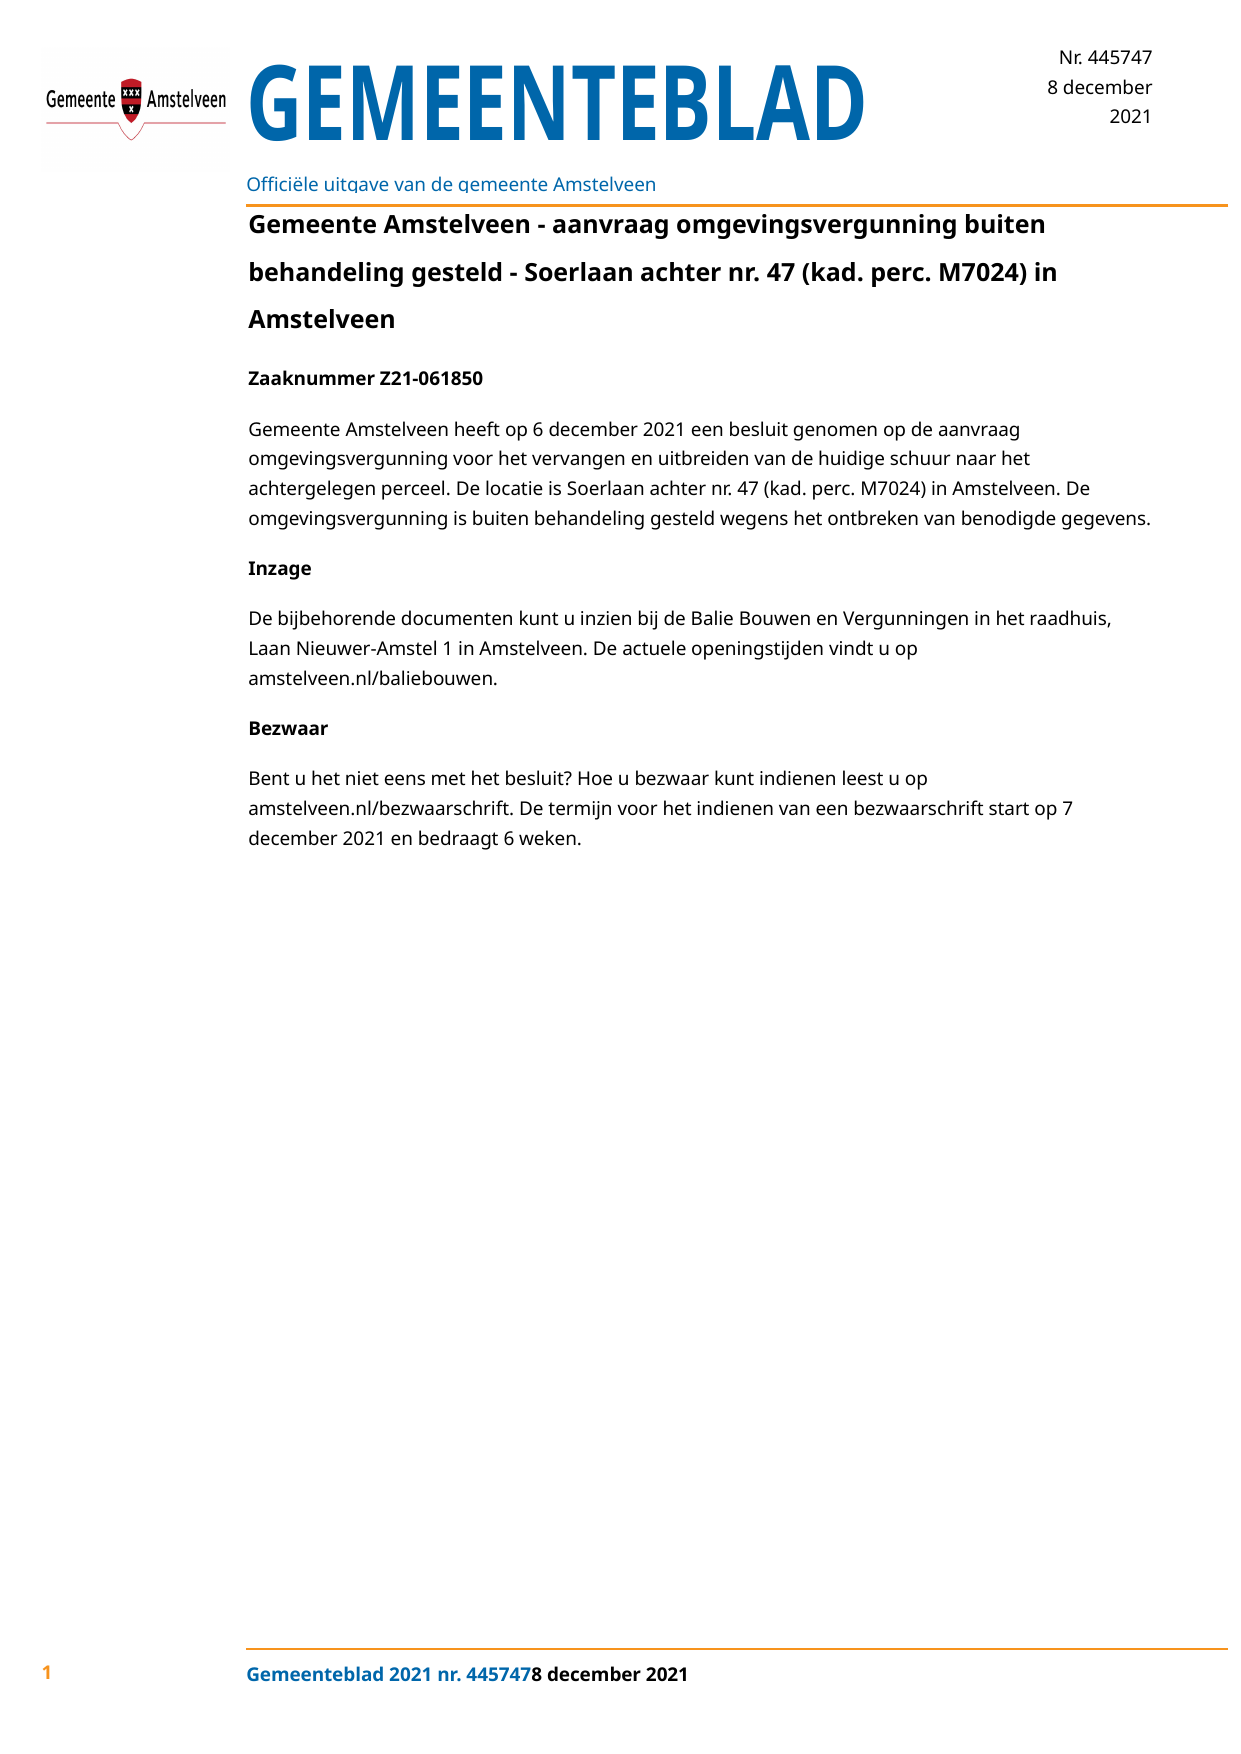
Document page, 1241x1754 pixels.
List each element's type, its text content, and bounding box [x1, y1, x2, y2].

text Inzage [248, 555, 1152, 581]
text De bijbehorende documenten kunt u inzien bij de Balie Bouwen en Vergunningen in het raadhuis, Laan Nieuwer-Amstel 1 in Amstelveen. De actuele openingstijden vindt u op amstelveen.nl/baliebouwen. [248, 606, 1152, 690]
text Bezwaar [248, 715, 1152, 741]
text Zaaknummer Z21-061850 [248, 366, 1152, 391]
text Gemeente Amstelveen - aanvraag omgevingsvergunning buiten behandeling gesteld - Soerlaan achter nr. 47 (kad. perc. M7024) in Amstelveen [248, 207, 1152, 336]
text Gemeente Amstelveen heeft op 6 december 2021 een besluit genomen op de aanvraag omgevingsvergunning voor het vervangen en uitbreiden van de huidige schuur naar het achtergelegen perceel. De locatie is Soerlaan achter nr. 47 (kad. perc. M7024) in Amstelveen. De omgevingsvergunning is buiten behandeling gesteld wegens het ontbreken van benodigde gegevens. [248, 416, 1152, 530]
picture [41, 47, 231, 172]
text Bent u het niet eens met het besluit? Hoe u bezwaar kunt indienen leest u op amstelveen.nl/bezwaarschrift. De termijn voor het indienen van een bezwaarschrift start op 7 december 2021 en bedraagt 6 weken. [248, 766, 1152, 850]
